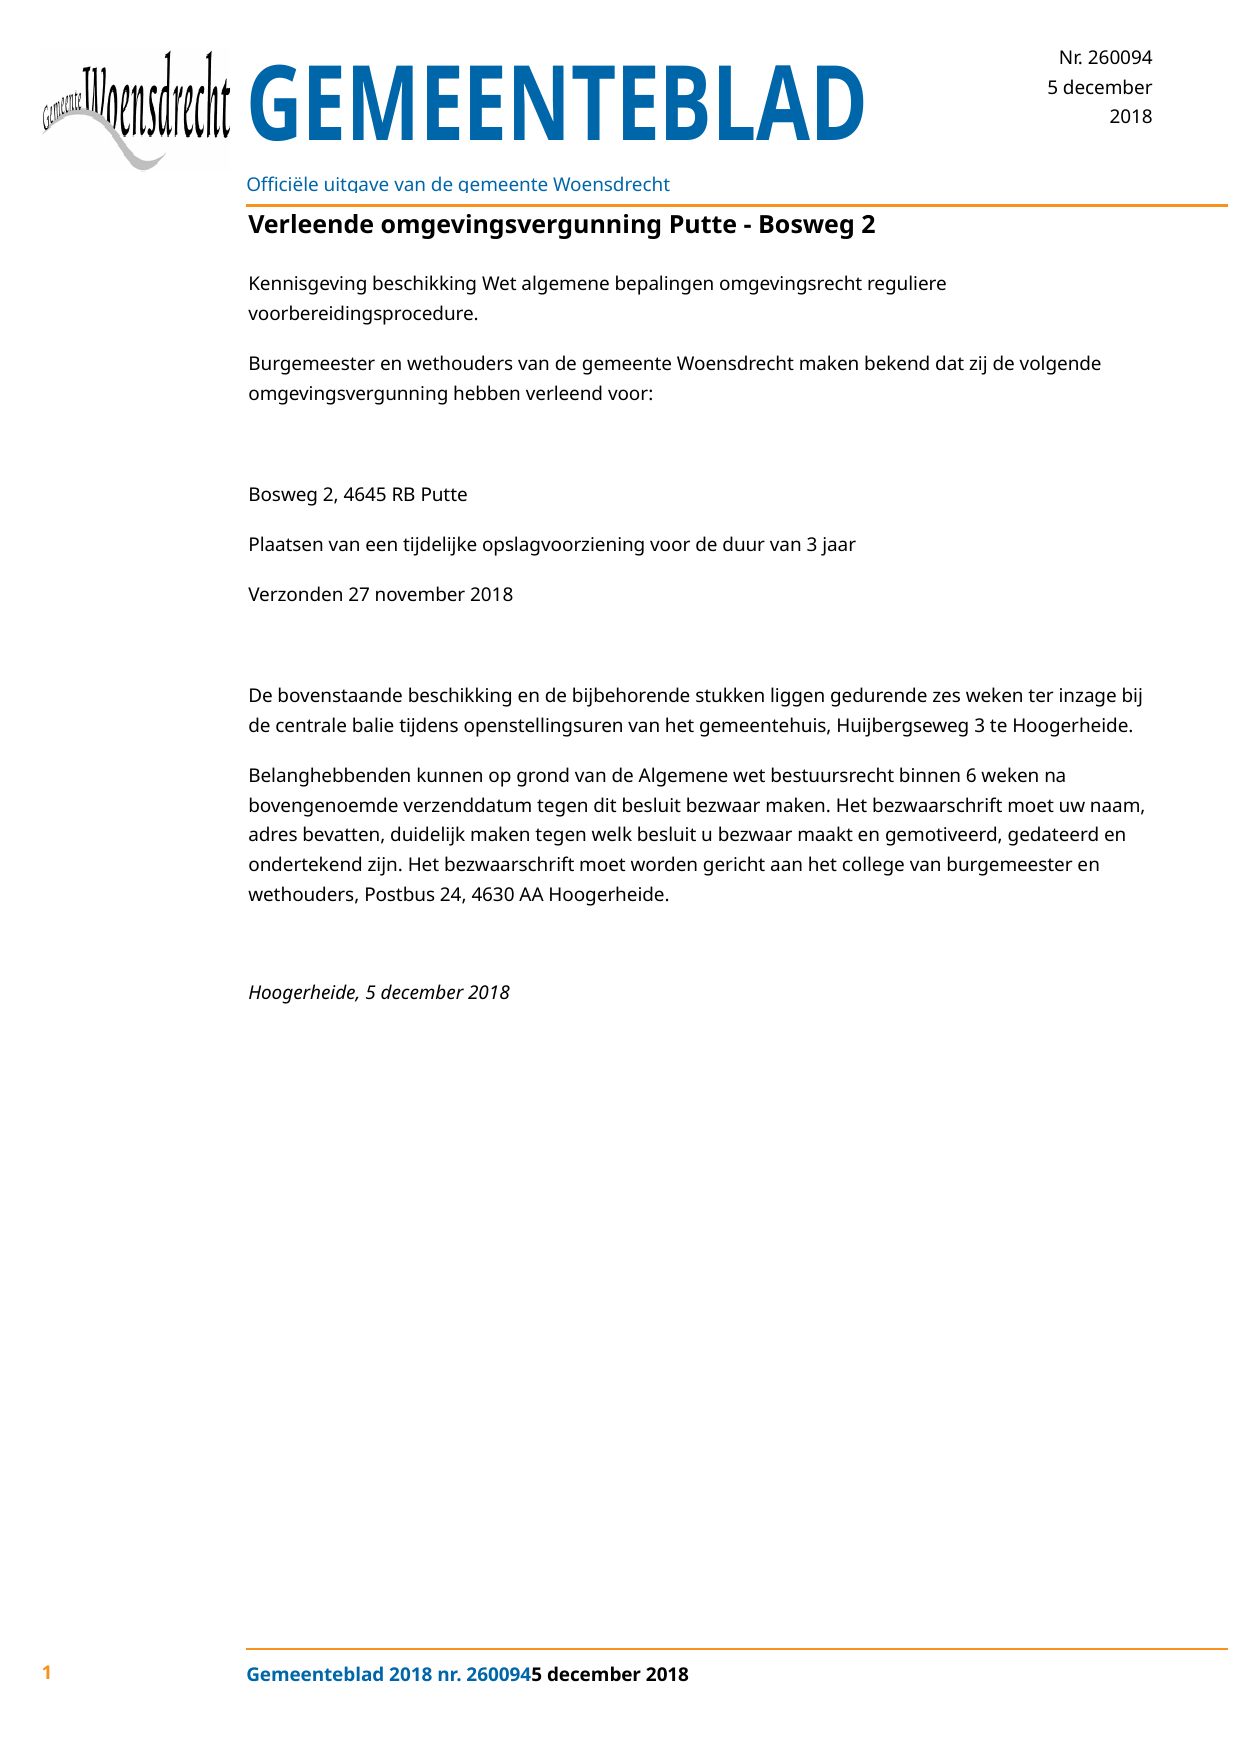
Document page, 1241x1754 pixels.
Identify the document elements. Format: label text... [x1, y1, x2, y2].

picture [41, 47, 231, 172]
text Burgemeester en wethouders van de gemeente Woensdrecht maken bekend dat zij de volgende omgevingsvergunning hebben verleend voor: [248, 350, 1152, 406]
text Belanghebbenden kunnen op grond van de Algemene wet bestuursrecht binnen 6 weken na bovengenoemde verzenddatum tegen dit besluit bezwaar maken. Het bezwaarschrift moet uw naam, adres bevatten, duidelijk maken tegen welk besluit u bezwaar maakt en gemotiveerd, gedateerd en ondertekend zijn. Het bezwaarschrift moet worden gericht aan het college van burgemeester en wethouders, Postbus 24, 4630 AA Hoogerheide. [248, 762, 1152, 906]
text Plaatsen van een tijdelijke opslagvoorziening voor de duur van 3 jaar [248, 531, 1152, 557]
text Verzonden 27 november 2018 [248, 582, 1152, 607]
text De bovenstaande beschikking en de bijbehorende stukken liggen gedurende zes weken ter inzage bij de centrale balie tijdens openstellingsuren van het gemeentehuis, Huijbergseweg 3 te Hoogerheide. [248, 682, 1152, 738]
text Hoogerheide, 5 december 2018 [248, 979, 1152, 1005]
text Verleende omgevingsvergunning Putte - Bosweg 2 [248, 207, 1152, 241]
text Kennisgeving beschikking Wet algemene bepalingen omgevingsrecht reguliere voorbereidingsprocedure. [248, 270, 1152, 326]
text Bosweg 2, 4645 RB Putte [248, 481, 1152, 506]
